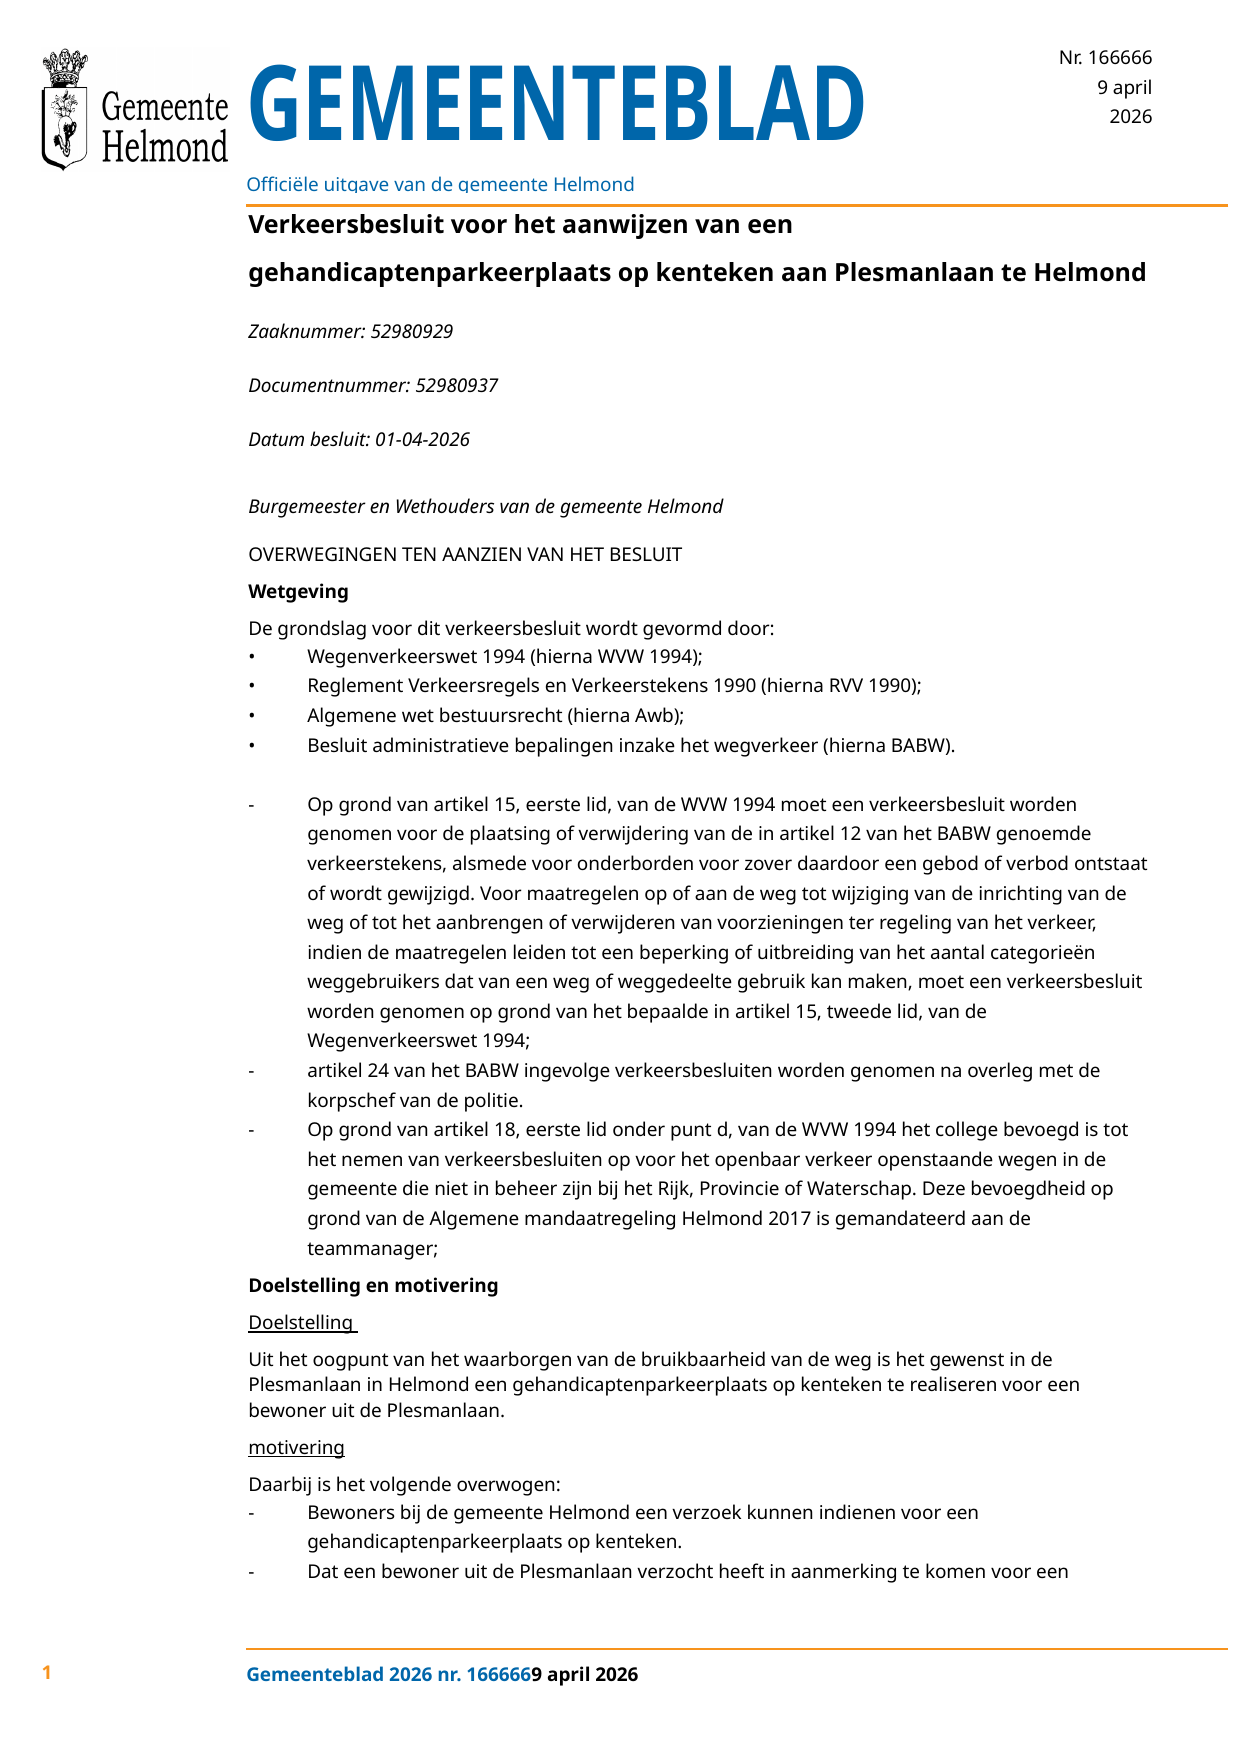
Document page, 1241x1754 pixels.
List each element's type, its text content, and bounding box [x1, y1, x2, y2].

text De grondslag voor dit verkeersbesluit wordt gevormd door: [248, 615, 1152, 640]
text Doelstelling en motivering [248, 1273, 1152, 1298]
text Burgemeester en Wethouders van de gemeente Helmond [248, 494, 1152, 519]
text Uit het oogpunt van het waarborgen van de bruikbaarheid van de weg is het gewenst in de Plesmanlaan in Helmond een gehandicaptenparkeerplaats op kenteken te realiseren voor een bewoner uit de Plesmanlaan. [248, 1346, 1152, 1423]
list artikel 24 van het BABW ingevolge verkeersbesluiten worden genomen na overleg met de korpschef van de politie. [248, 1057, 1152, 1112]
list Op grond van artikel 15, eerste lid, van de WVW 1994 moet een verkeersbesluit worden genomen voor de plaatsing of verwijdering van de in artikel 12 van het BABW genoemde verkeerstekens, alsmede voor onderborden voor zover daardoor een gebod of verbod ontstaat of wordt gewijzigd. Voor maatregelen op of aan de weg tot wijziging van de inrichting van de weg of tot het aanbrengen of verwijderen van voorzieningen ter regeling van het verkeer, indien de maatregelen leiden tot een beperking of uitbreiding van het aantal categorieën weggebruikers dat van een weg of weggedeelte gebruik kan maken, moet een verkeersbesluit worden genomen op grond van het bepaalde in artikel 15, tweede lid, van de Wegenverkeerswet 1994; [248, 791, 1152, 1053]
text Daarbij is het volgende overwogen: [248, 1471, 1152, 1496]
text Wetgeving [248, 578, 1152, 604]
list Dat een bewoner uit de Plesmanlaan verzocht heeft in aanmerking te komen voor een [248, 1558, 1152, 1584]
list Algemene wet bestuursrecht (hierna Awb); [248, 702, 1152, 728]
text Datum besluit: 01-04-2026 [248, 426, 1152, 452]
picture [41, 47, 231, 172]
list Op grond van artikel 18, eerste lid onder punt d, van de WVW 1994 het college bevoegd is tot het nemen van verkeersbesluiten op voor het openbaar verkeer openstaande wegen in de gemeente die niet in beheer zijn bij het Rijk, Provincie of Waterschap. Deze bevoegdheid op grond van de Algemene mandaatregeling Helmond 2017 is gemandateerd aan de teammanager; [248, 1116, 1152, 1260]
text motivering [248, 1434, 1152, 1460]
text Zaaknummer: 52980929 [248, 318, 1152, 344]
list Besluit administratieve bepalingen inzake het wegverkeer (hierna BABW). [248, 732, 1152, 757]
text Doelstelling [248, 1309, 1152, 1335]
list Wegenverkeerswet 1994 (hierna WVW 1994); [248, 643, 1152, 669]
list Bewoners bij de gemeente Helmond een verzoek kunnen indienen voor een gehandicaptenparkeerplaats op kenteken. [248, 1499, 1152, 1554]
text Documentnummer: 52980937 [248, 372, 1152, 398]
list Reglement Verkeersregels en Verkeerstekens 1990 (hierna RVV 1990); [248, 673, 1152, 698]
text Verkeersbesluit voor het aanwijzen van een gehandicaptenparkeerplaats op kenteken aan Plesmanlaan te Helmond [248, 207, 1152, 288]
text OVERWEGINGEN TEN AANZIEN VAN HET BESLUIT [248, 541, 1152, 567]
